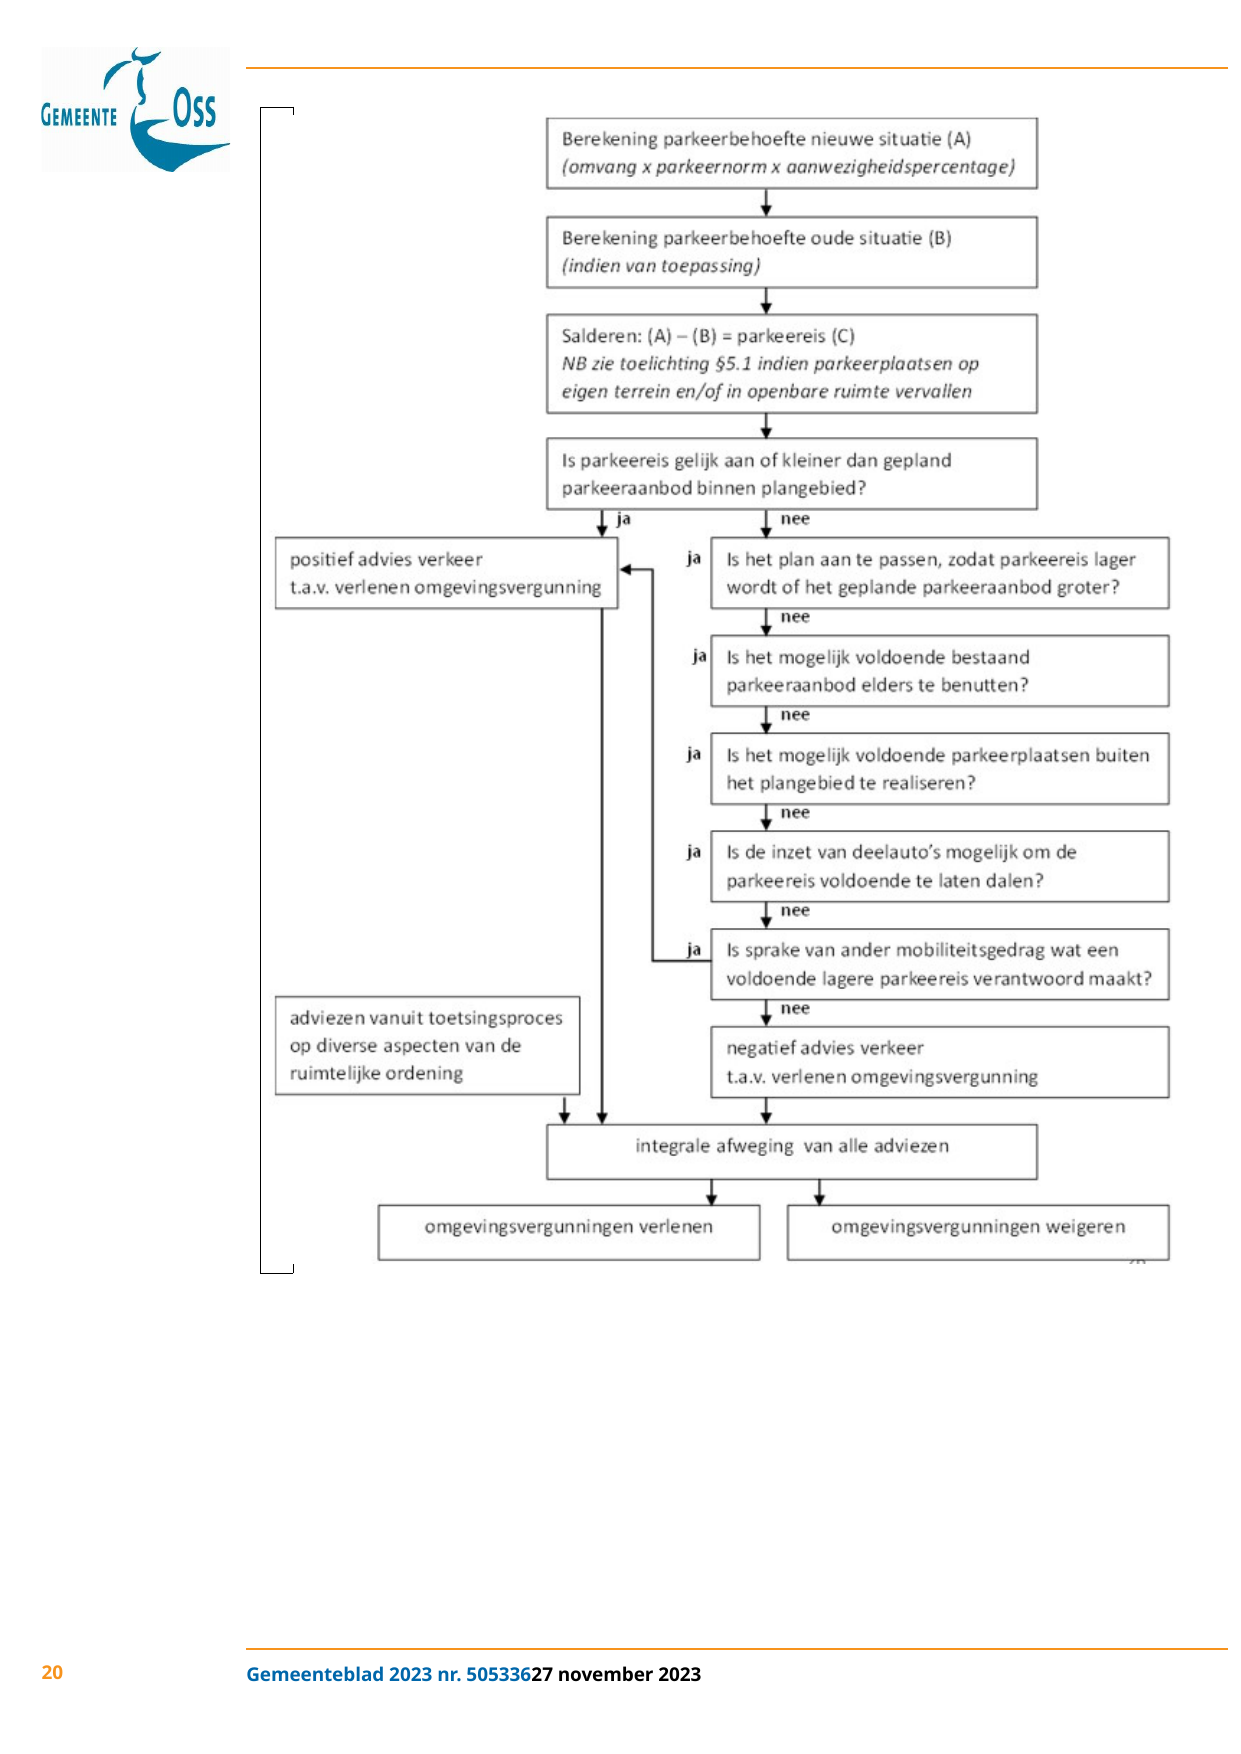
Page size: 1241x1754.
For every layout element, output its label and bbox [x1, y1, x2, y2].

picture [41, 47, 231, 172]
picture [268, 115, 1173, 1264]
